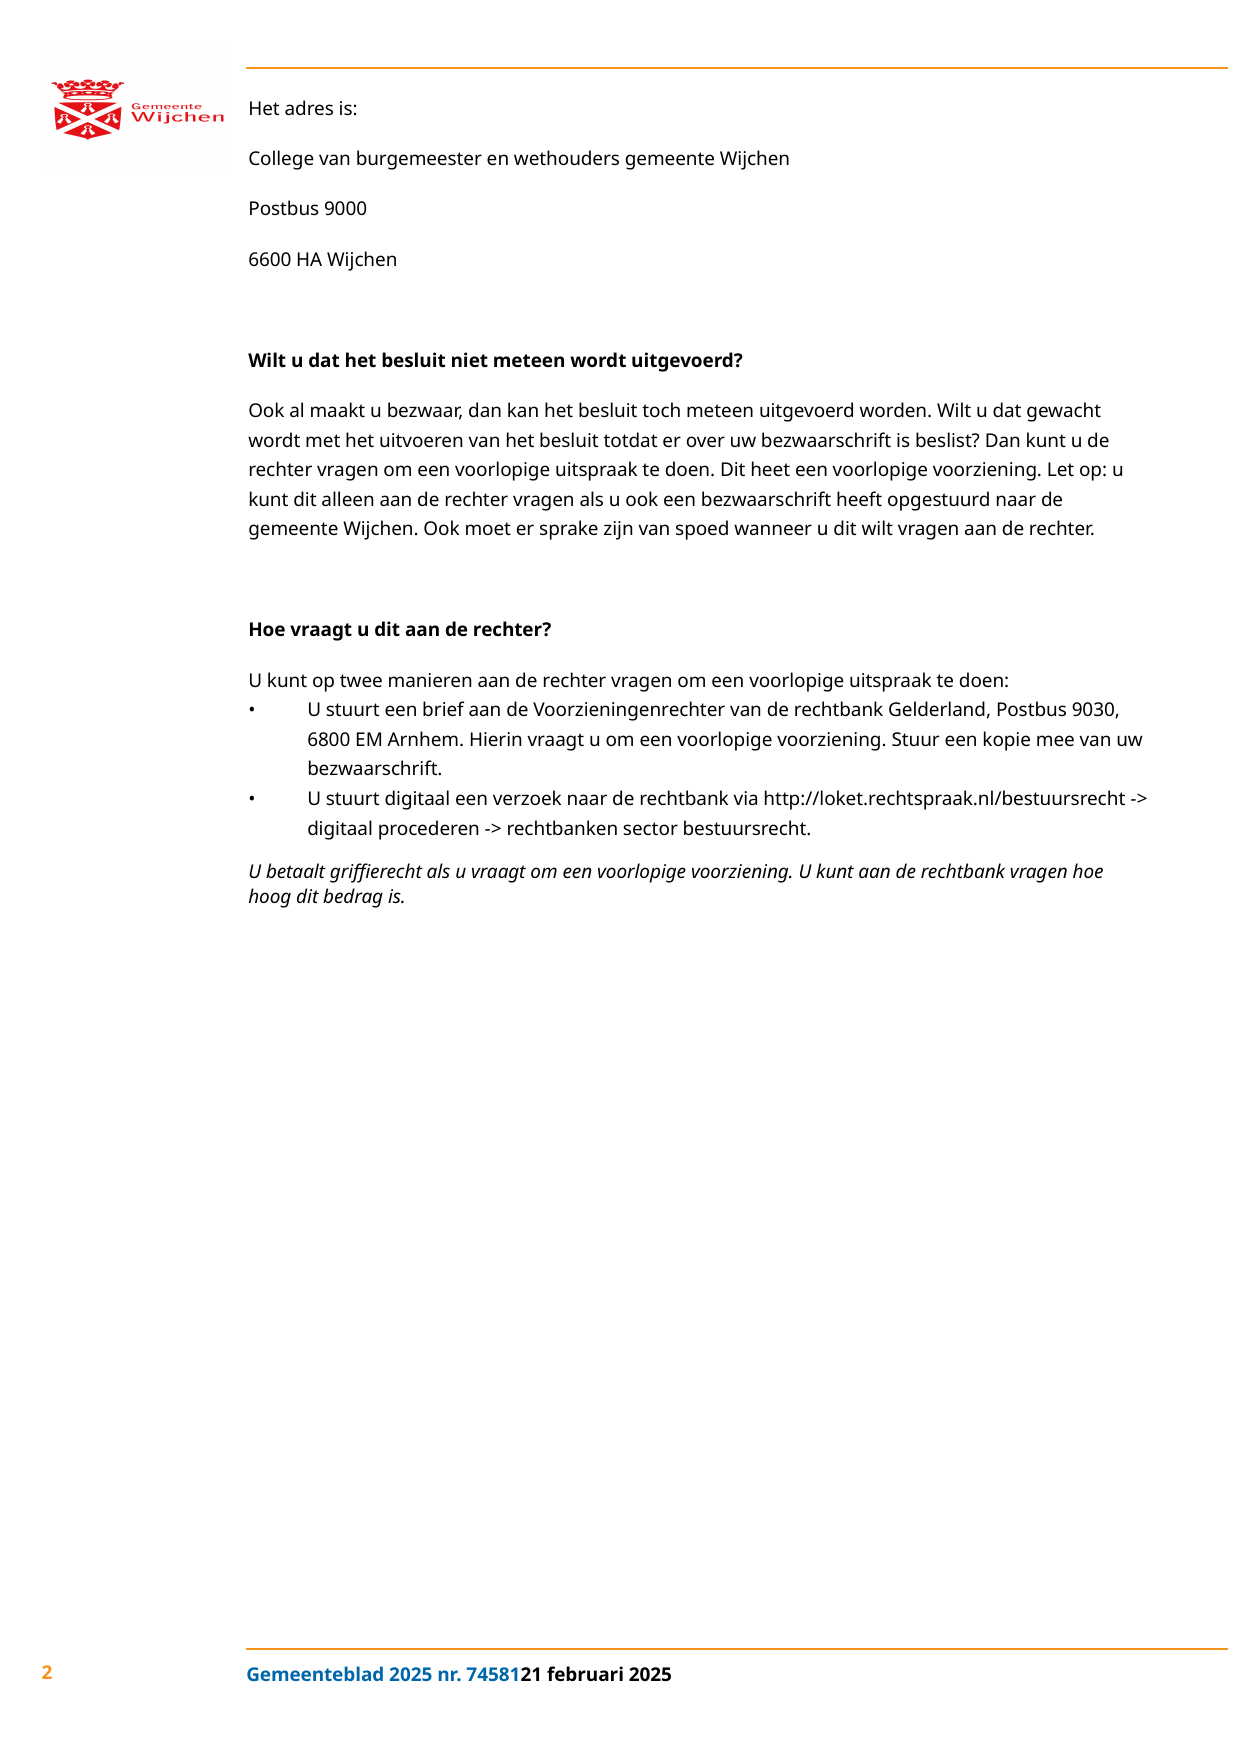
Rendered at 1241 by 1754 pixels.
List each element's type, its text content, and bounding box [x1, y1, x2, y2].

list U stuurt digitaal een verzoek naar de rechtbank via http://loket.rechtspraak.nl/bestuursrecht -> digitaal procederen -> rechtbanken sector bestuursrecht. [248, 785, 1152, 841]
text Postbus 9000 [248, 196, 1152, 221]
text Wilt u dat het besluit niet meteen wordt uitgevoerd? [248, 347, 1152, 373]
text College van burgemeester en wethouders gemeente Wijchen [248, 145, 1152, 171]
text Ook al maakt u bezwaar, dan kan het besluit toch meteen uitgevoerd worden. Wilt u dat gewacht wordt met het uitvoeren van het besluit totdat er over uw bezwaarschrift is beslist? Dan kunt u de rechter vragen om een voorlopige uitspraak te doen. Dit heet een voorlopige voorziening. Let op: u kunt dit alleen aan de rechter vragen als u ook een bezwaarschrift heeft opgestuurd naar de gemeente Wijchen. Ook moet er sprake zijn van spoed wanneer u dit wilt vragen aan de rechter. [248, 397, 1152, 541]
list U stuurt een brief aan de Voorzieningenrechter van de rechtbank Gelderland, Postbus 9030, 6800 EM Arnhem. Hierin vraagt u om een voorlopige voorziening. Stuur een kopie mee van uw bezwaarschrift. [248, 696, 1152, 781]
text U kunt op twee manieren aan de rechter vragen om een voorlopige uitspraak te doen: [248, 667, 1152, 693]
text U betaalt griffierecht als u vraagt om een voorlopige voorziening. U kunt aan de rechtbank vragen hoe hoog dit bedrag is. [248, 858, 1152, 909]
text 6600 HA Wijchen [248, 246, 1152, 272]
text Hoe vraagt u dit aan de rechter? [248, 616, 1152, 642]
text Het adres is: [248, 95, 1152, 121]
picture [41, 47, 231, 172]
